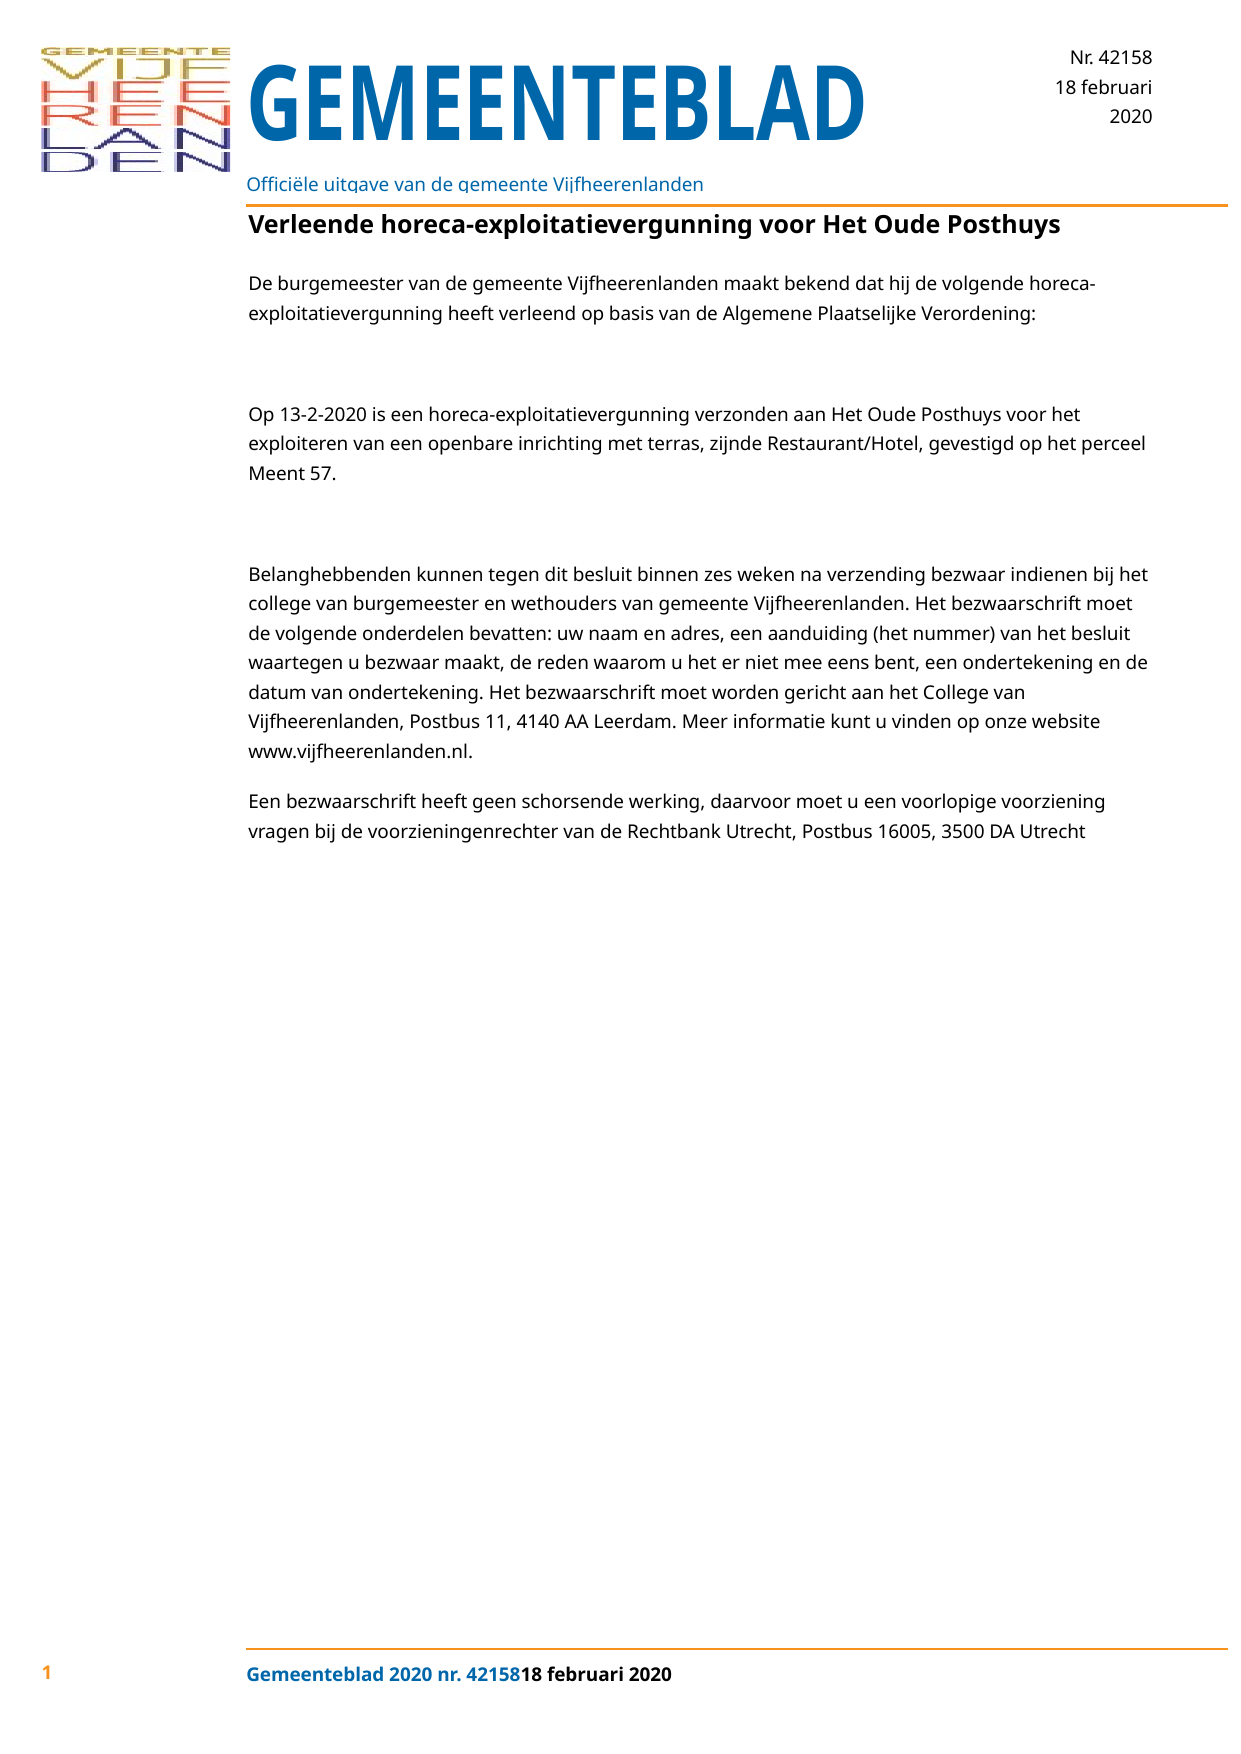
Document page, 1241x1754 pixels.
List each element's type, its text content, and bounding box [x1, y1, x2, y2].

text Verleende horeca-exploitatievergunning voor Het Oude Posthuys [248, 207, 1152, 241]
text Een bezwaarschrift heeft geen schorsende werking, daarvoor moet u een voorlopige voorziening vragen bij de voorzieningenrechter van de Rechtbank Utrecht, Postbus 16005, 3500 DA Utrecht [248, 789, 1152, 844]
text Belanghebbenden kunnen tegen dit besluit binnen zes weken na verzending bezwaar indienen bij het college van burgemeester en wethouders van gemeente Vijfheerenlanden. Het bezwaarschrift moet de volgende onderdelen bevatten: uw naam en adres, een aanduiding (het nummer) van het besluit waartegen u bezwaar maakt, de reden waarom u het er niet mee eens bent, een ondertekening en de datum van ondertekening. Het bezwaarschrift moet worden gericht aan het College van Vijfheerenlanden, Postbus 11, 4140 AA Leerdam. Meer informatie kunt u vinden op onze website www.vijfheerenlanden.nl. [248, 561, 1152, 764]
text Op 13-2-2020 is een horeca-exploitatievergunning verzonden aan Het Oude Posthuys voor het exploiteren van een openbare inrichting met terras, zijnde Restaurant/Hotel, gevestigd op het perceel Meent 57. [248, 401, 1152, 486]
text De burgemeester van de gemeente Vijfheerenlanden maakt bekend dat hij de volgende horeca-exploitatievergunning heeft verleend op basis van de Algemene Plaatselijke Verordening: [248, 270, 1152, 326]
picture [41, 47, 231, 172]
